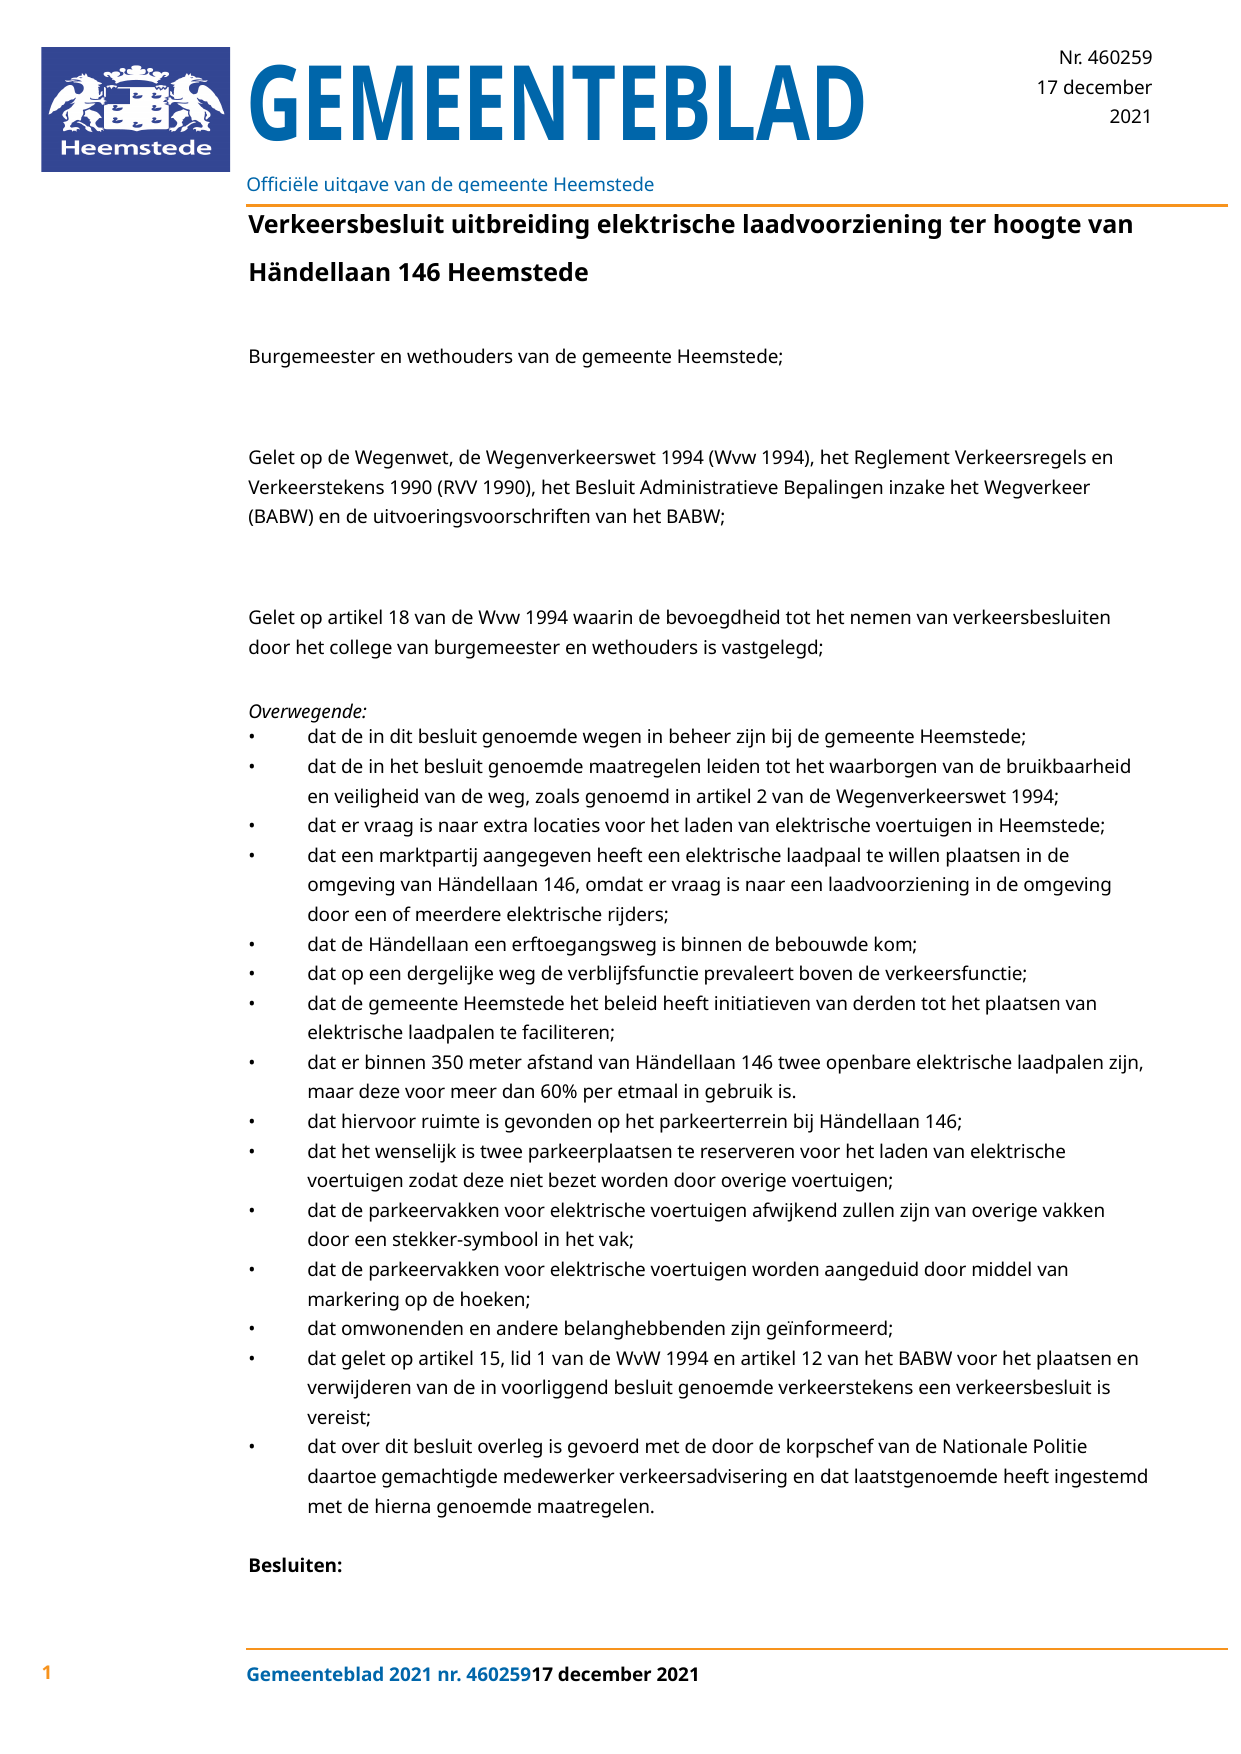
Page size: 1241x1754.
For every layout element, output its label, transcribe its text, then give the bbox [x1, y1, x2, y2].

text Overwegende: [248, 698, 1152, 724]
list dat gelet op artikel 15, lid 1 van de WvW 1994 en artikel 12 van het BABW voor het plaatsen en verwijderen van de in voorliggend besluit genoemde verkeerstekens een verkeersbesluit is vereist; [248, 1345, 1152, 1430]
list dat er vraag is naar extra locaties voor het laden van elektrische voertuigen in Heemstede; [248, 812, 1152, 838]
list dat het wenselijk is twee parkeerplaatsen te reserveren voor het laden van elektrische voertuigen zodat deze niet bezet worden door overige voertuigen; [248, 1138, 1152, 1193]
text Verkeersbesluit uitbreiding elektrische laadvoorziening ter hoogte van Händellaan 146 Heemstede [248, 207, 1152, 288]
list dat omwonenden en andere belanghebbenden zijn geïnformeerd; [248, 1315, 1152, 1341]
list dat hiervoor ruimte is gevonden op het parkeerterrein bij Händellaan 146; [248, 1108, 1152, 1134]
list dat over dit besluit overleg is gevoerd met de door de korpschef van de Nationale Politie daartoe gemachtigde medewerker verkeersadvisering en dat laatstgenoemde heeft ingestemd met de hierna genoemde maatregelen. [248, 1434, 1152, 1519]
text Besluiten: [248, 1552, 1152, 1578]
list dat de Händellaan een erftoegangsweg is binnen de bebouwde kom; [248, 931, 1152, 957]
text Gelet op de Wegenwet, de Wegenverkeerswet 1994 (Wvw 1994), het Reglement Verkeersregels en Verkeerstekens 1990 (RVV 1990), het Besluit Administratieve Bepalingen inzake het Wegverkeer (BABW) en de uitvoeringsvoorschriften van het BABW; [248, 444, 1152, 529]
list dat de in dit besluit genoemde wegen in beheer zijn bij de gemeente Heemstede; [248, 724, 1152, 749]
text Gelet op artikel 18 van de Wvw 1994 waarin de bevoegdheid tot het nemen van verkeersbesluiten door het college van burgemeester en wethouders is vastgelegd; [248, 604, 1152, 660]
text Burgemeester en wethouders van de gemeente Heemstede; [248, 344, 1152, 369]
list dat de parkeervakken voor elektrische voertuigen worden aangeduid door middel van markering op de hoeken; [248, 1256, 1152, 1312]
list dat een marktpartij aangegeven heeft een elektrische laadpaal te willen plaatsen in de omgeving van Händellaan 146, omdat er vraag is naar een laadvoorziening in de omgeving door een of meerdere elektrische rijders; [248, 842, 1152, 927]
list dat op een dergelijke weg de verblijfsfunctie prevaleert boven de verkeersfunctie; [248, 960, 1152, 986]
list dat er binnen 350 meter afstand van Händellaan 146 twee openbare elektrische laadpalen zijn, maar deze voor meer dan 60% per etmaal in gebruik is. [248, 1049, 1152, 1104]
list dat de parkeervakken voor elektrische voertuigen afwijkend zullen zijn van overige vakken door een stekker-symbool in het vak; [248, 1197, 1152, 1252]
list dat de in het besluit genoemde maatregelen leiden tot het waarborgen van de bruikbaarheid en veiligheid van de weg, zoals genoemd in artikel 2 van de Wegenverkeerswet 1994; [248, 753, 1152, 809]
picture [41, 47, 231, 172]
list dat de gemeente Heemstede het beleid heeft initiatieven van derden tot het plaatsen van elektrische laadpalen te faciliteren; [248, 990, 1152, 1045]
